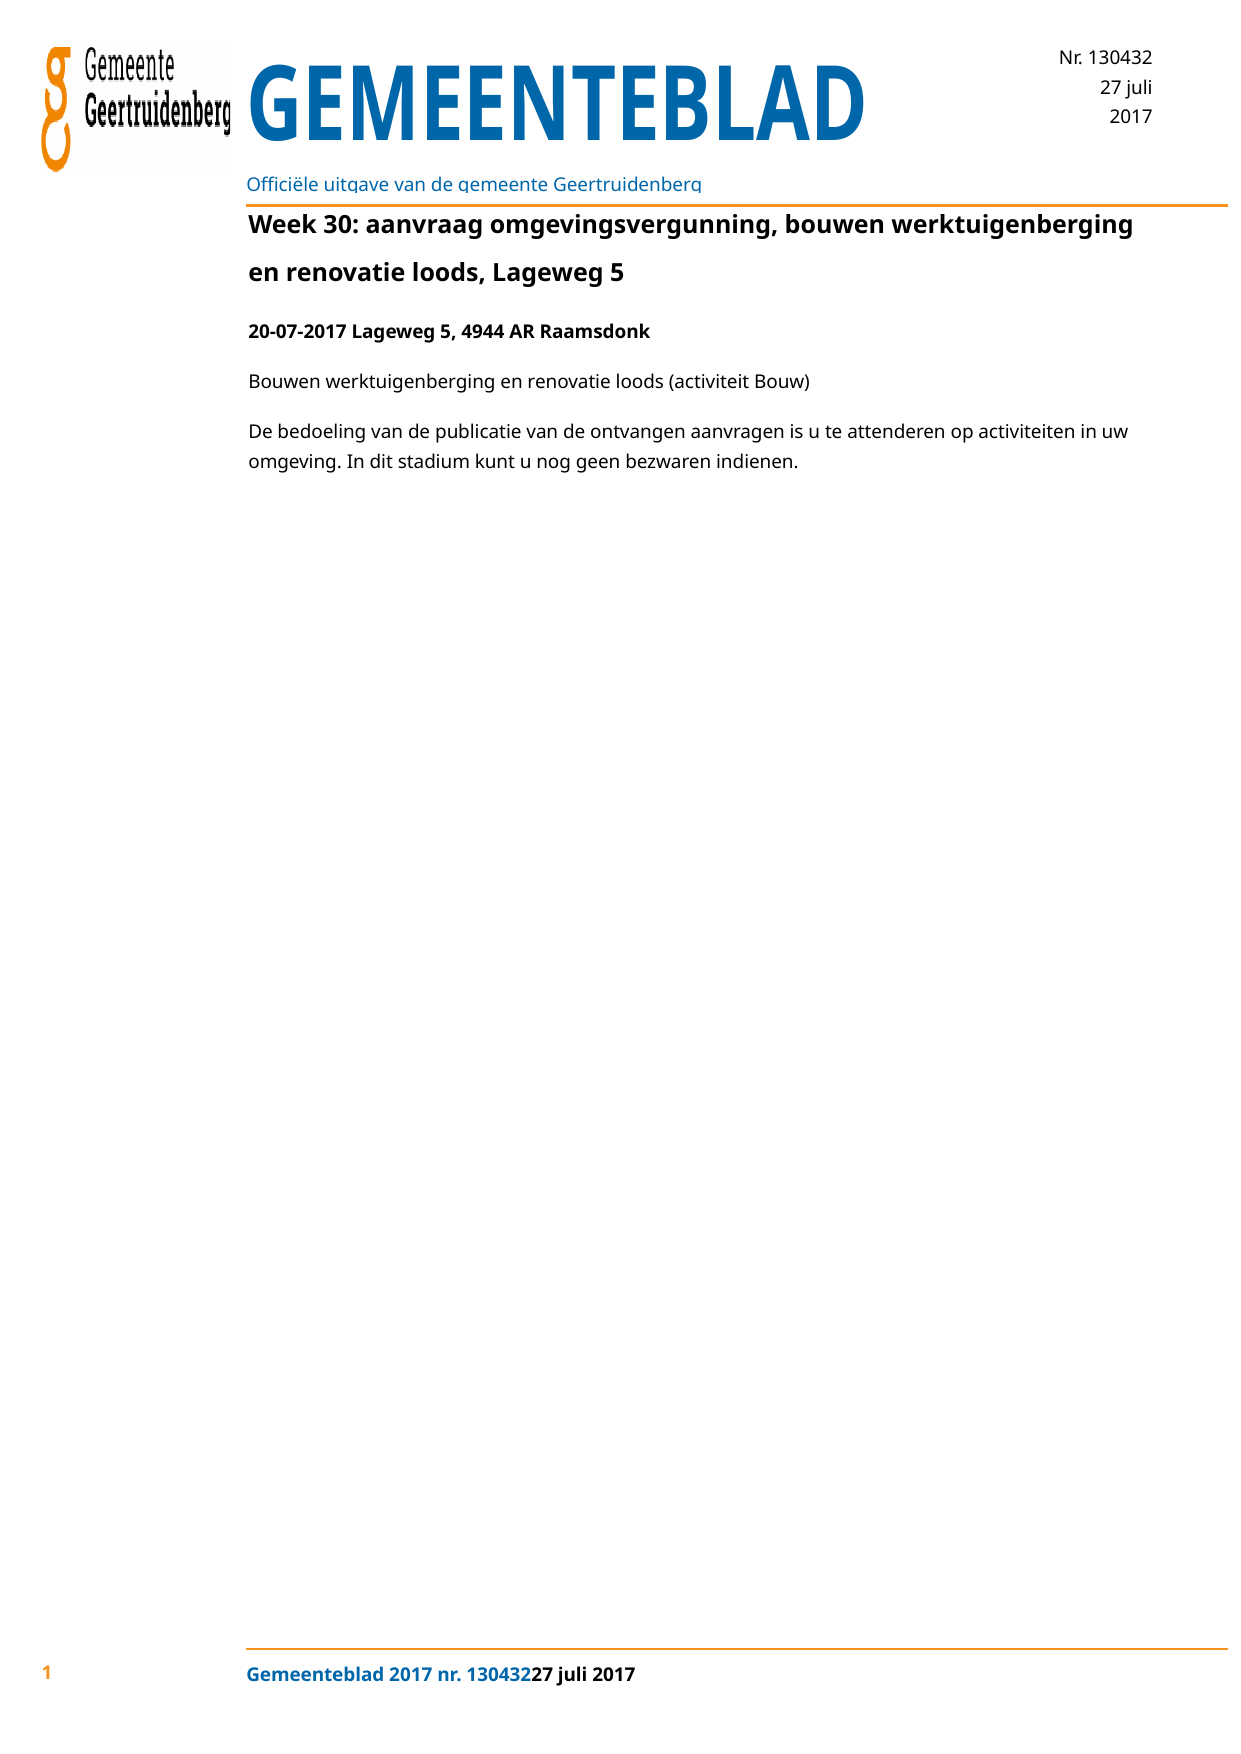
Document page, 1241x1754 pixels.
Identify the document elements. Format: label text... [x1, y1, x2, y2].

text 20-07-2017 Lageweg 5, 4944 AR Raamsdonk [248, 318, 1152, 344]
picture [41, 47, 231, 172]
text De bedoeling van de publicatie van de ontvangen aanvragen is u te attenderen op activiteiten in uw omgeving. In dit stadium kunt u nog geen bezwaren indienen. [248, 419, 1152, 474]
text Week 30: aanvraag omgevingsvergunning, bouwen werktuigenberging en renovatie loods, Lageweg 5 [248, 207, 1152, 288]
text Bouwen werktuigenberging en renovatie loods (activiteit Bouw) [248, 368, 1152, 394]
